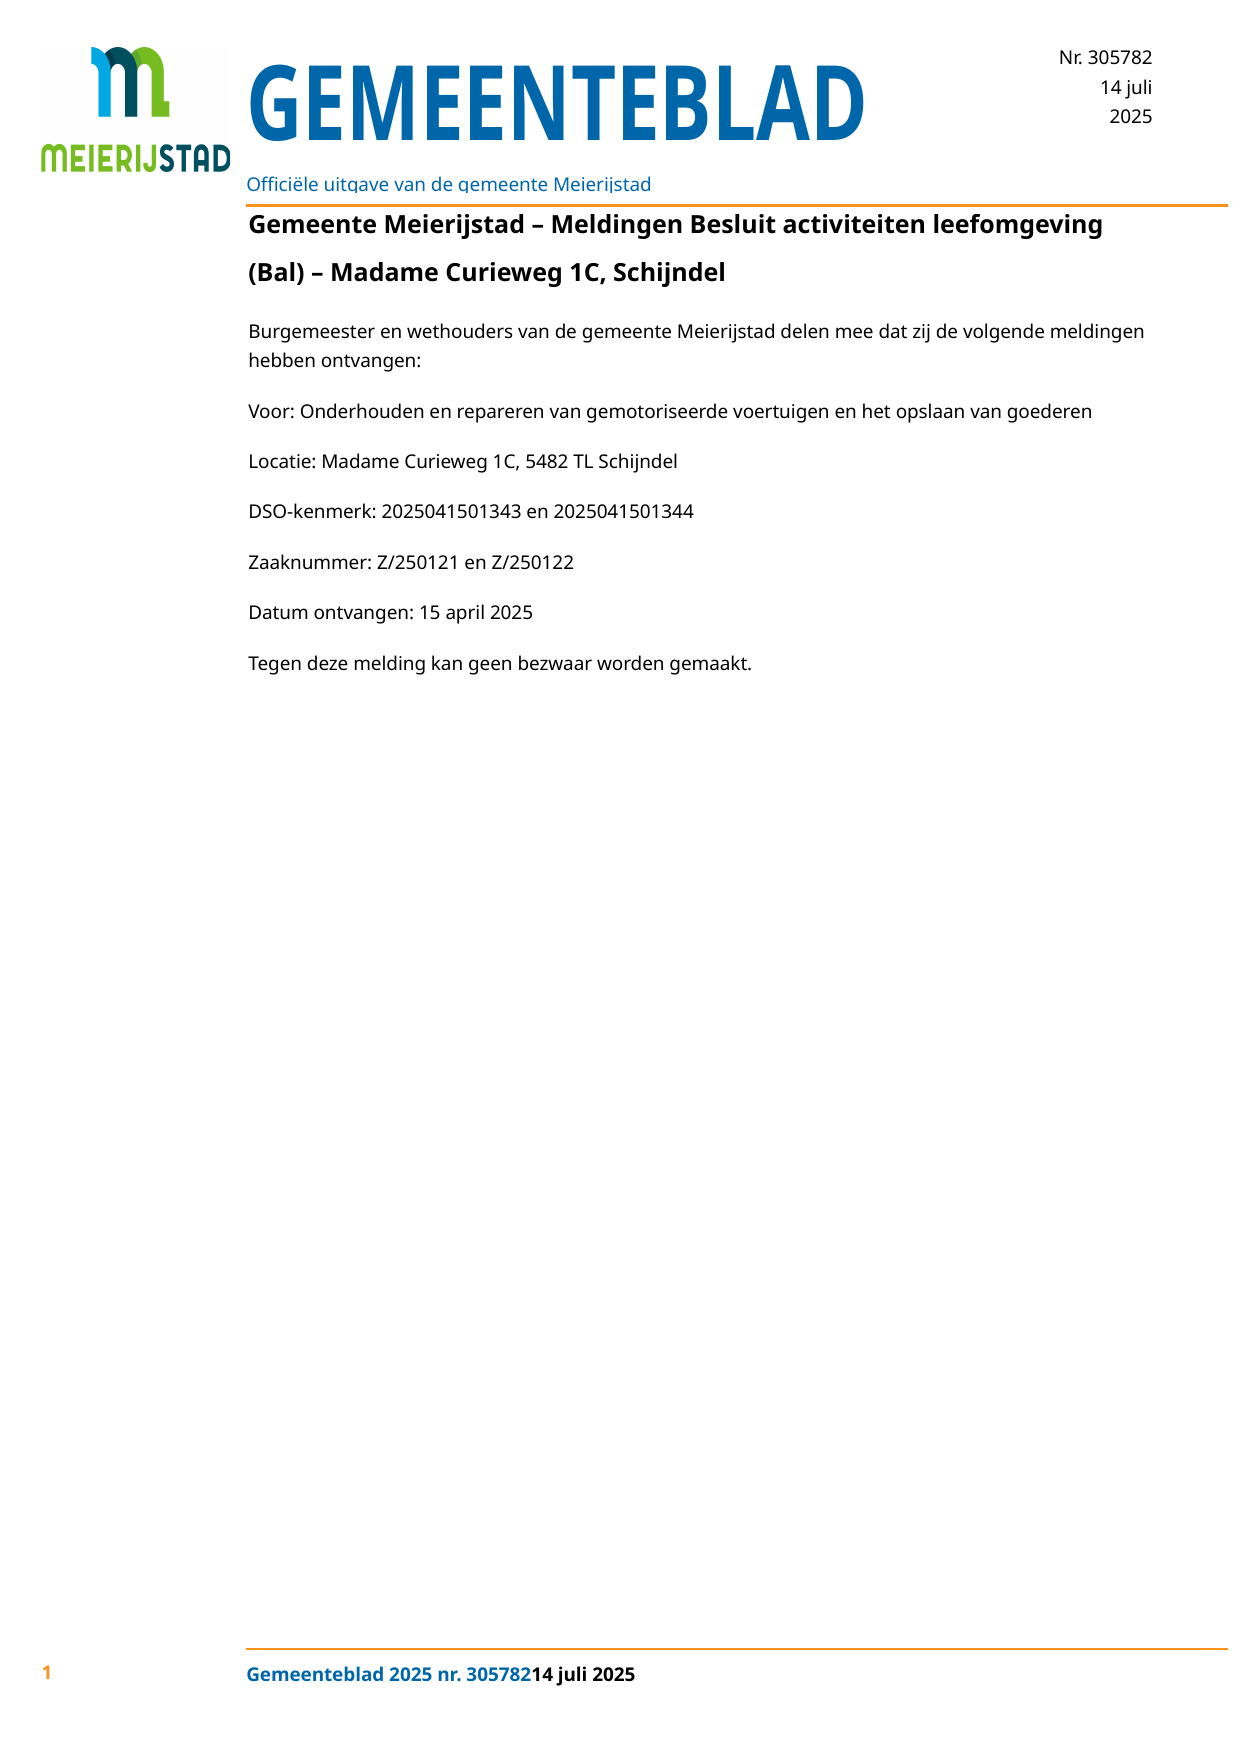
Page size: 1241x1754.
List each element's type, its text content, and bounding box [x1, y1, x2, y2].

text Zaaknummer: Z/250121 en Z/250122 [248, 549, 1152, 575]
text Datum ontvangen: 15 april 2025 [248, 599, 1152, 625]
text Voor: Onderhouden en repareren van gemotoriseerde voertuigen en het opslaan van goederen [248, 398, 1152, 424]
text Tegen deze melding kan geen bezwaar worden gemaakt. [248, 650, 1152, 676]
picture [41, 47, 231, 172]
text Burgemeester en wethouders van de gemeente Meierijstad delen mee dat zij de volgende meldingen hebben ontvangen: [248, 318, 1152, 373]
text Locatie: Madame Curieweg 1C, 5482 TL Schijndel [248, 448, 1152, 474]
text Gemeente Meierijstad – Meldingen Besluit activiteiten leefomgeving (Bal) – Madame Curieweg 1C, Schijndel [248, 207, 1152, 288]
text DSO-kenmerk: 2025041501343 en 2025041501344 [248, 499, 1152, 524]
